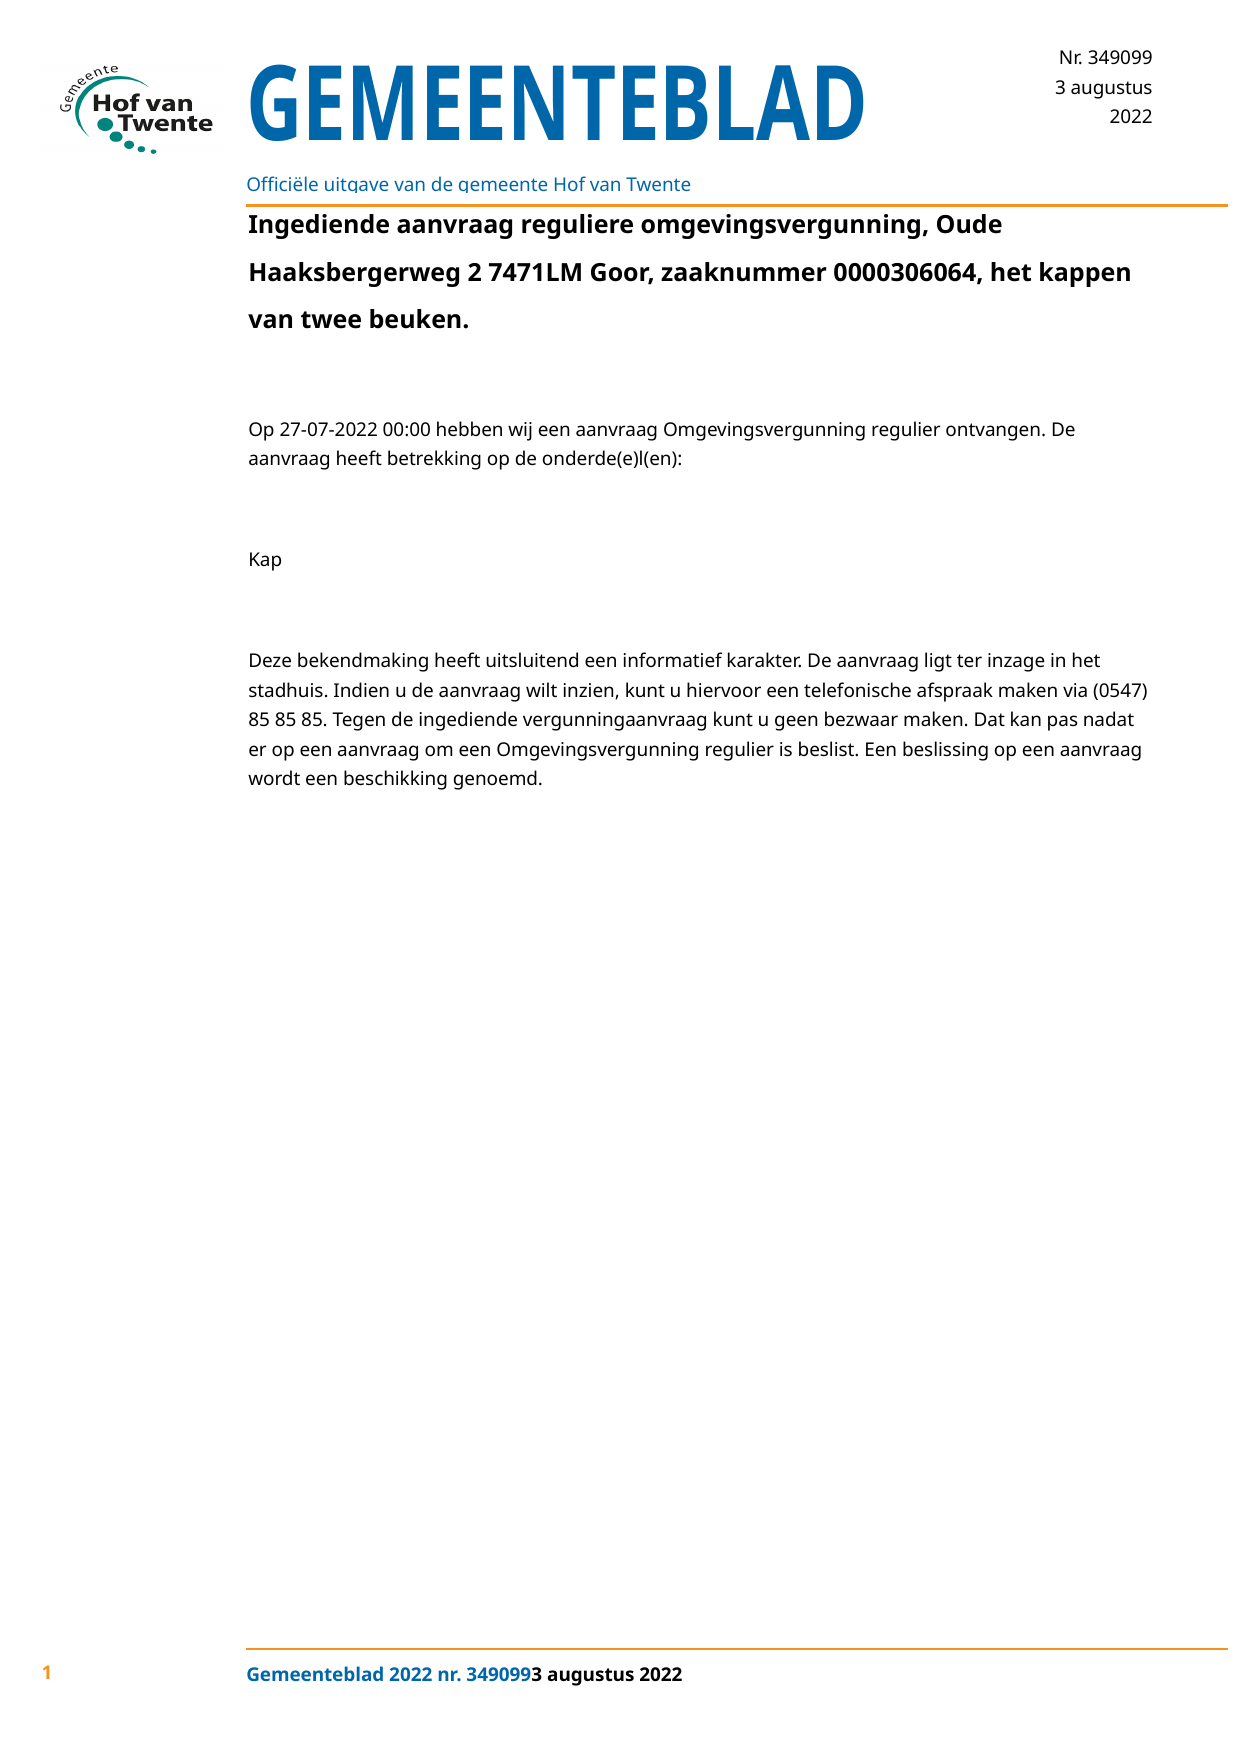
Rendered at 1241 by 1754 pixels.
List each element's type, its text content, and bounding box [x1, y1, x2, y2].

text Ingediende aanvraag reguliere omgevingsvergunning, Oude Haaksbergerweg 2 7471LM Goor, zaaknummer 0000306064, het kappen van twee beuken. [248, 207, 1152, 336]
text Kap [248, 546, 1152, 572]
text Op 27-07-2022 00:00 hebben wij een aanvraag Omgevingsvergunning regulier ontvangen. De aanvraag heeft betrekking op de onderde(e)l(en): [248, 416, 1152, 471]
picture [41, 47, 231, 172]
text Deze bekendmaking heeft uitsluitend een informatief karakter. De aanvraag ligt ter inzage in het stadhuis. Indien u de aanvraag wilt inzien, kunt u hiervoor een telefonische afspraak maken via (0547) 85 85 85. Tegen de ingediende vergunningaanvraag kunt u geen bezwaar maken. Dat kan pas nadat er op een aanvraag om een Omgevingsvergunning regulier is beslist. Een beslissing op een aanvraag wordt een beschikking genoemd. [248, 647, 1152, 791]
